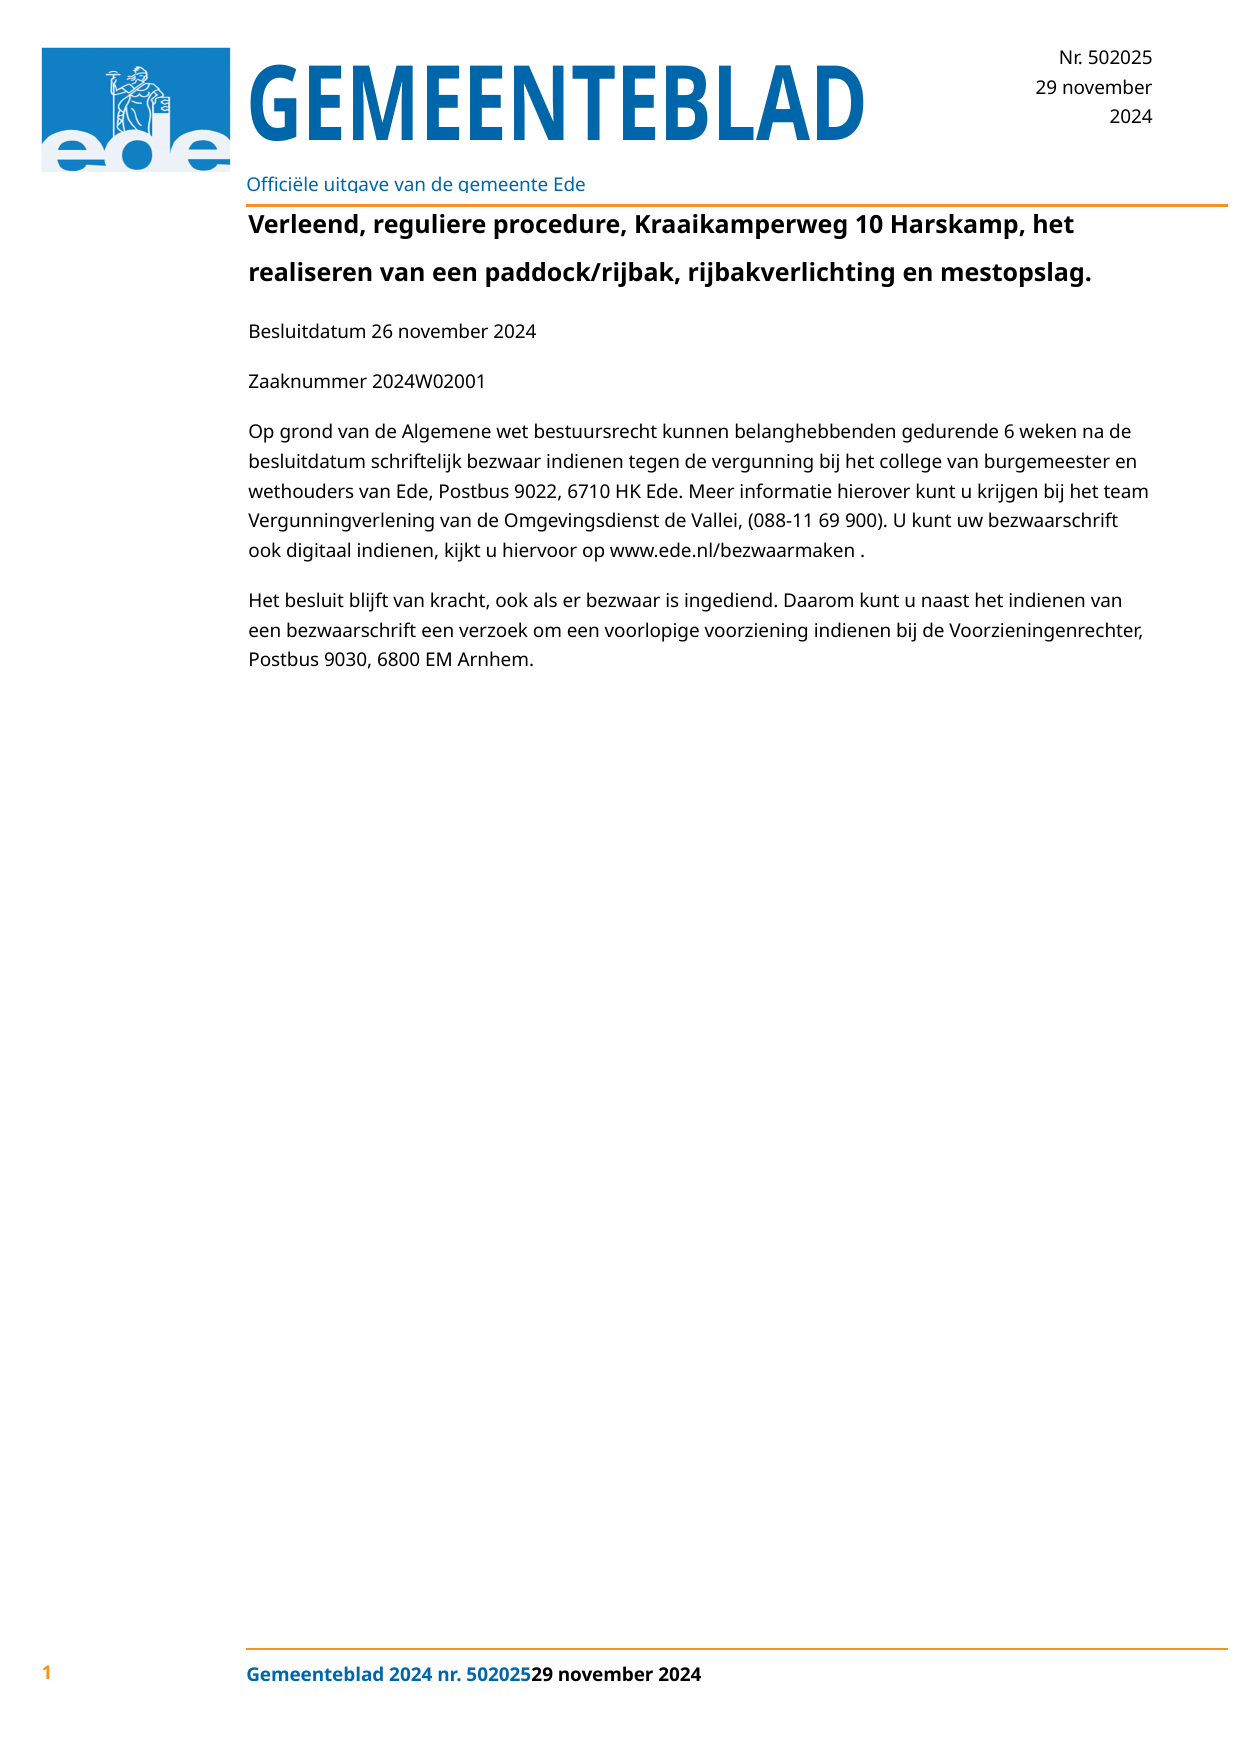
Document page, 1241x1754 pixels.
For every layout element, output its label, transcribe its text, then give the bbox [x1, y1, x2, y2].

text Besluitdatum 26 november 2024 [248, 318, 1152, 344]
text Verleend, reguliere procedure, Kraaikamperweg 10 Harskamp, het realiseren van een paddock/rijbak, rijbakverlichting en mestopslag. [248, 207, 1152, 288]
text Het besluit blijft van kracht, ook als er bezwaar is ingediend. Daarom kunt u naast het indienen van een bezwaarschrift een verzoek om een voorlopige voorziening indienen bij de Voorzieningenrechter, Postbus 9030, 6800 EM Arnhem. [248, 587, 1152, 672]
text Zaaknummer 2024W02001 [248, 368, 1152, 394]
picture [41, 47, 231, 172]
text Op grond van de Algemene wet bestuursrecht kunnen belanghebbenden gedurende 6 weken na de besluitdatum schriftelijk bezwaar indienen tegen de vergunning bij het college van burgemeester en wethouders van Ede, Postbus 9022, 6710 HK Ede. Meer informatie hierover kunt u krijgen bij het team Vergunningverlening van de Omgevingsdienst de Vallei, (088-11 69 900). U kunt uw bezwaarschrift ook digitaal indienen, kijkt u hiervoor op www.ede.nl/bezwaarmaken . [248, 419, 1152, 563]
